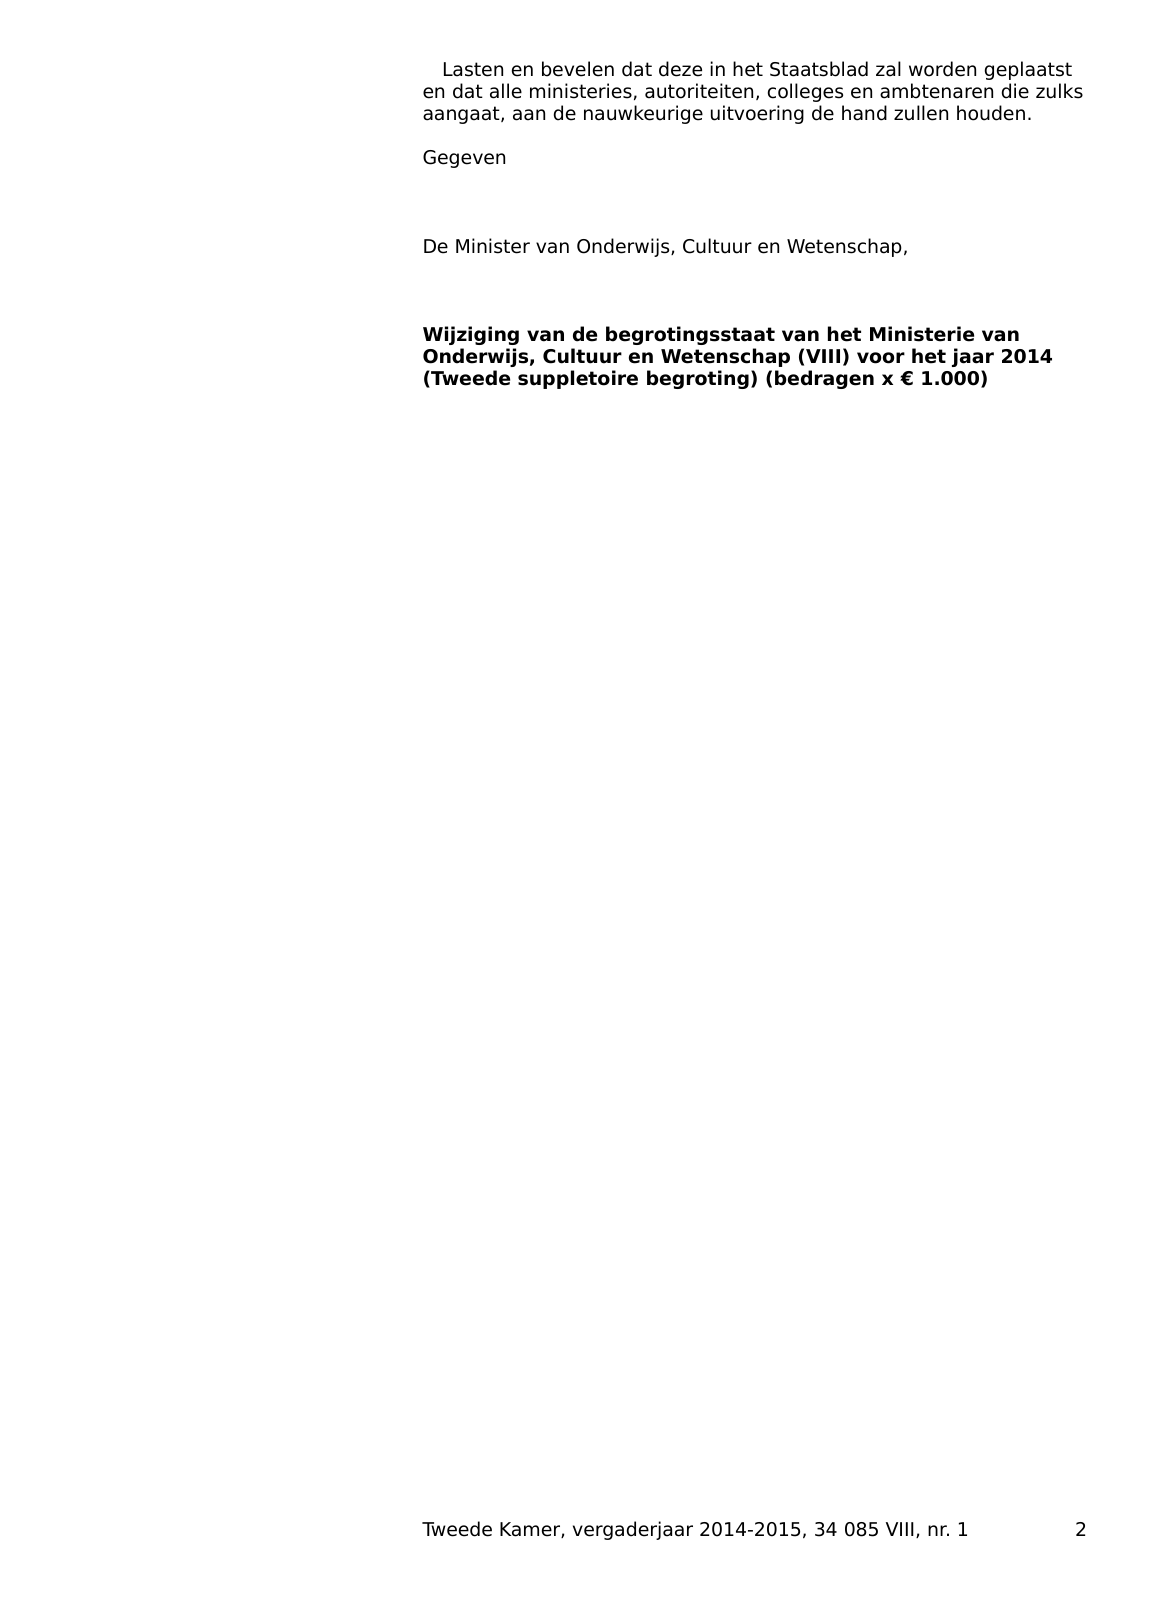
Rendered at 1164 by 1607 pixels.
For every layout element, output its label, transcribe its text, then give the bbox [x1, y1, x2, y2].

text De Minister van Onderwijs, Cultuur en Wetenschap, [422, 236, 1087, 258]
text Gegeven [422, 147, 1087, 169]
text Lasten en bevelen dat deze in het Staatsblad zal worden geplaatst en dat alle ministeries, autoriteiten, colleges en ambtenaren die zulks aangaat, aan de nauwkeurige uitvoering de hand zullen houden. [422, 59, 1087, 125]
text Wijziging van de begrotingsstaat van het Ministerie van Onderwijs, Cultuur en Wetenschap (VIII) voor het jaar 2014 (Tweede suppletoire begroting) (bedragen x € 1.000) [422, 324, 1087, 390]
